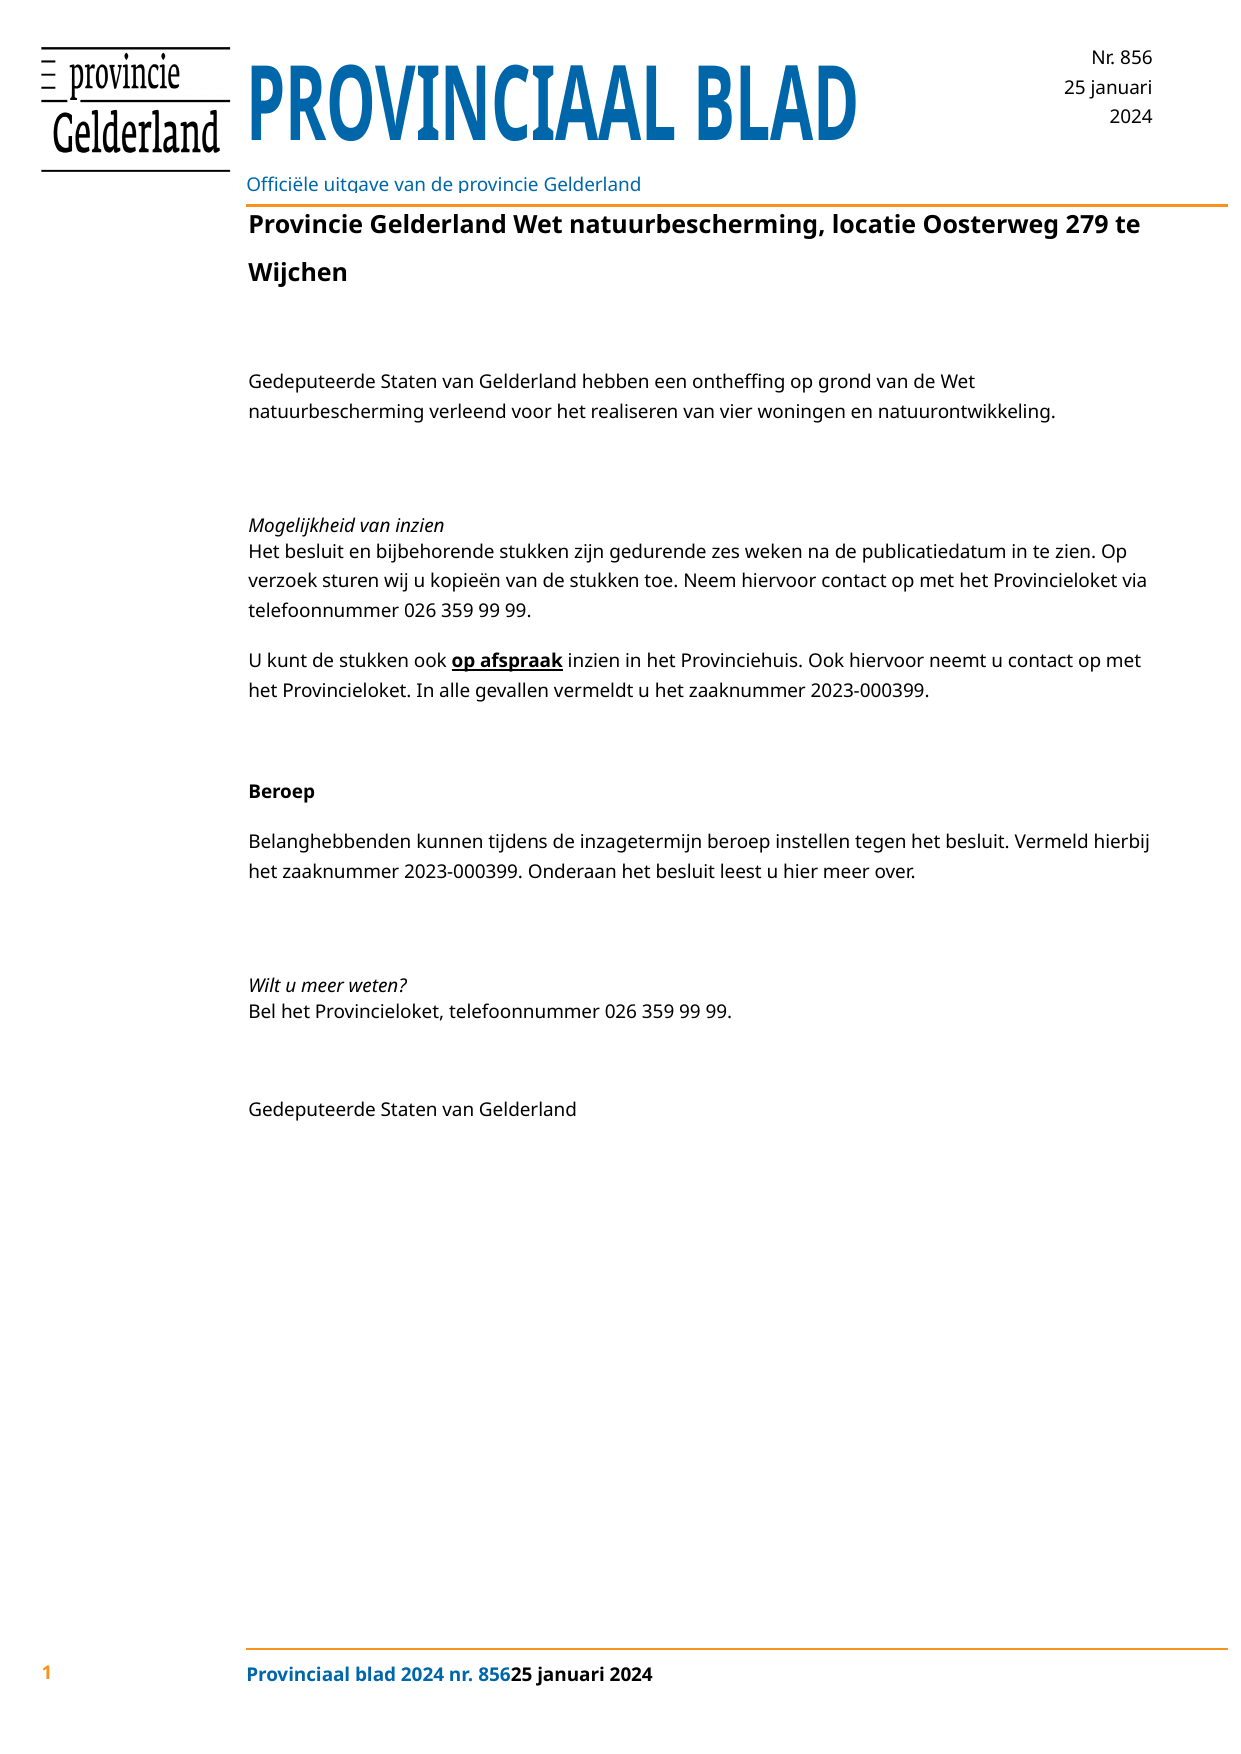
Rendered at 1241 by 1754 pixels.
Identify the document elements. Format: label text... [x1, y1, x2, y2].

text Beroep [248, 778, 1152, 804]
text Gedeputeerde Staten van Gelderland [248, 1096, 1152, 1122]
text Mogelijkheid van inzien [248, 512, 1152, 538]
text Het besluit en bijbehorende stukken zijn gedurende zes weken na de publicatiedatum in te zien. Op verzoek sturen wij u kopieën van de stukken toe. Neem hiervoor contact op met het Provincieloket via telefoonnummer 026 359 99 99. [248, 538, 1152, 623]
text Wilt u meer weten? [248, 972, 1152, 998]
text Provincie Gelderland Wet natuurbescherming, locatie Oosterweg 279 te Wijchen [248, 207, 1152, 288]
text U kunt de stukken ook op afspraak inzien in het Provinciehuis. Ook hiervoor neemt u contact op met het Provincieloket. In alle gevallen vermeldt u het zaaknummer 2023-000399. [248, 648, 1152, 703]
picture [41, 47, 231, 172]
text Bel het Provincieloket, telefoonnummer 026 359 99 99. [248, 998, 1152, 1024]
text Gedeputeerde Staten van Gelderland hebben een ontheffing op grond van de Wet natuurbescherming verleend voor het realiseren van vier woningen en natuurontwikkeling. [248, 368, 1152, 424]
text Belanghebbenden kunnen tijdens de inzagetermijn beroep instellen tegen het besluit. Vermeld hierbij het zaaknummer 2023-000399. Onderaan het besluit leest u hier meer over. [248, 828, 1152, 884]
